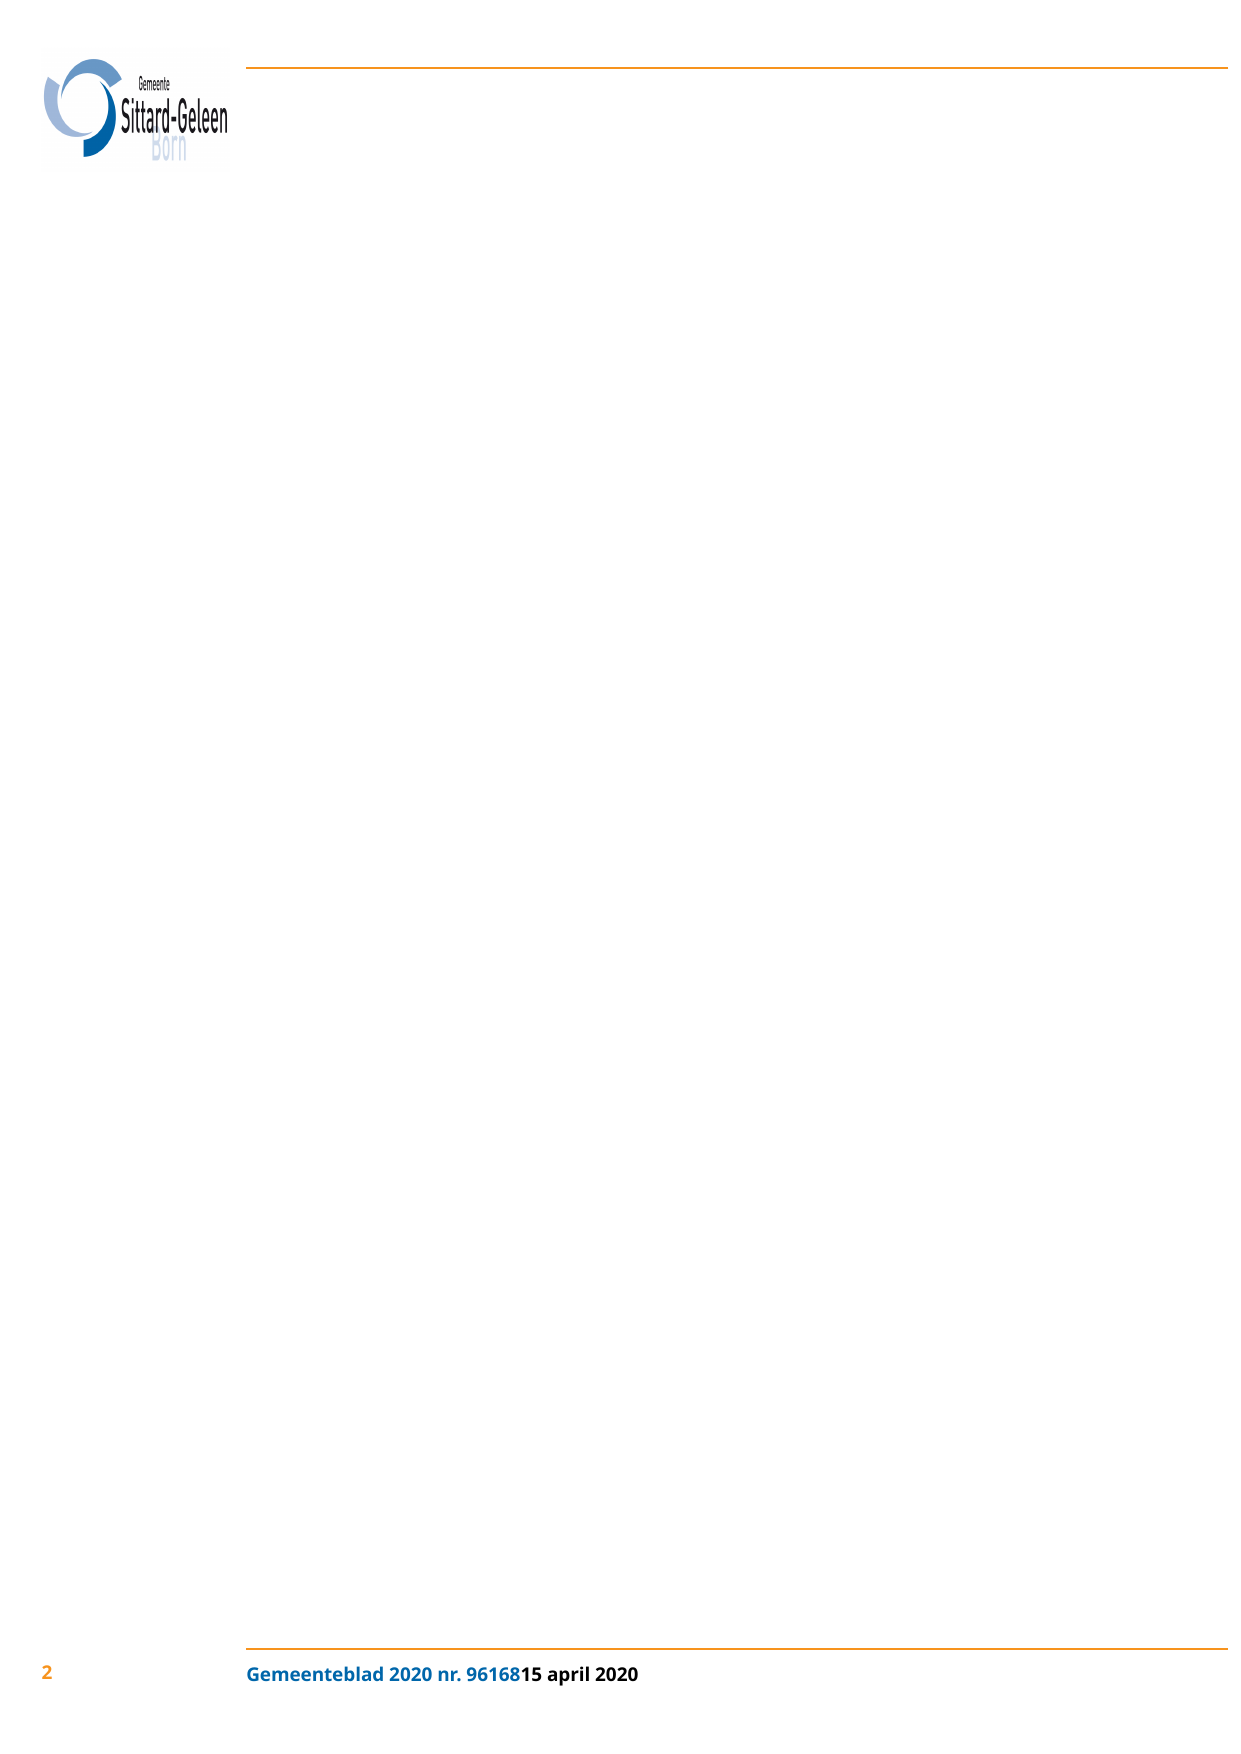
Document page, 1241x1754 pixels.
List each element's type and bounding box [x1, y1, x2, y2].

picture [41, 47, 231, 172]
